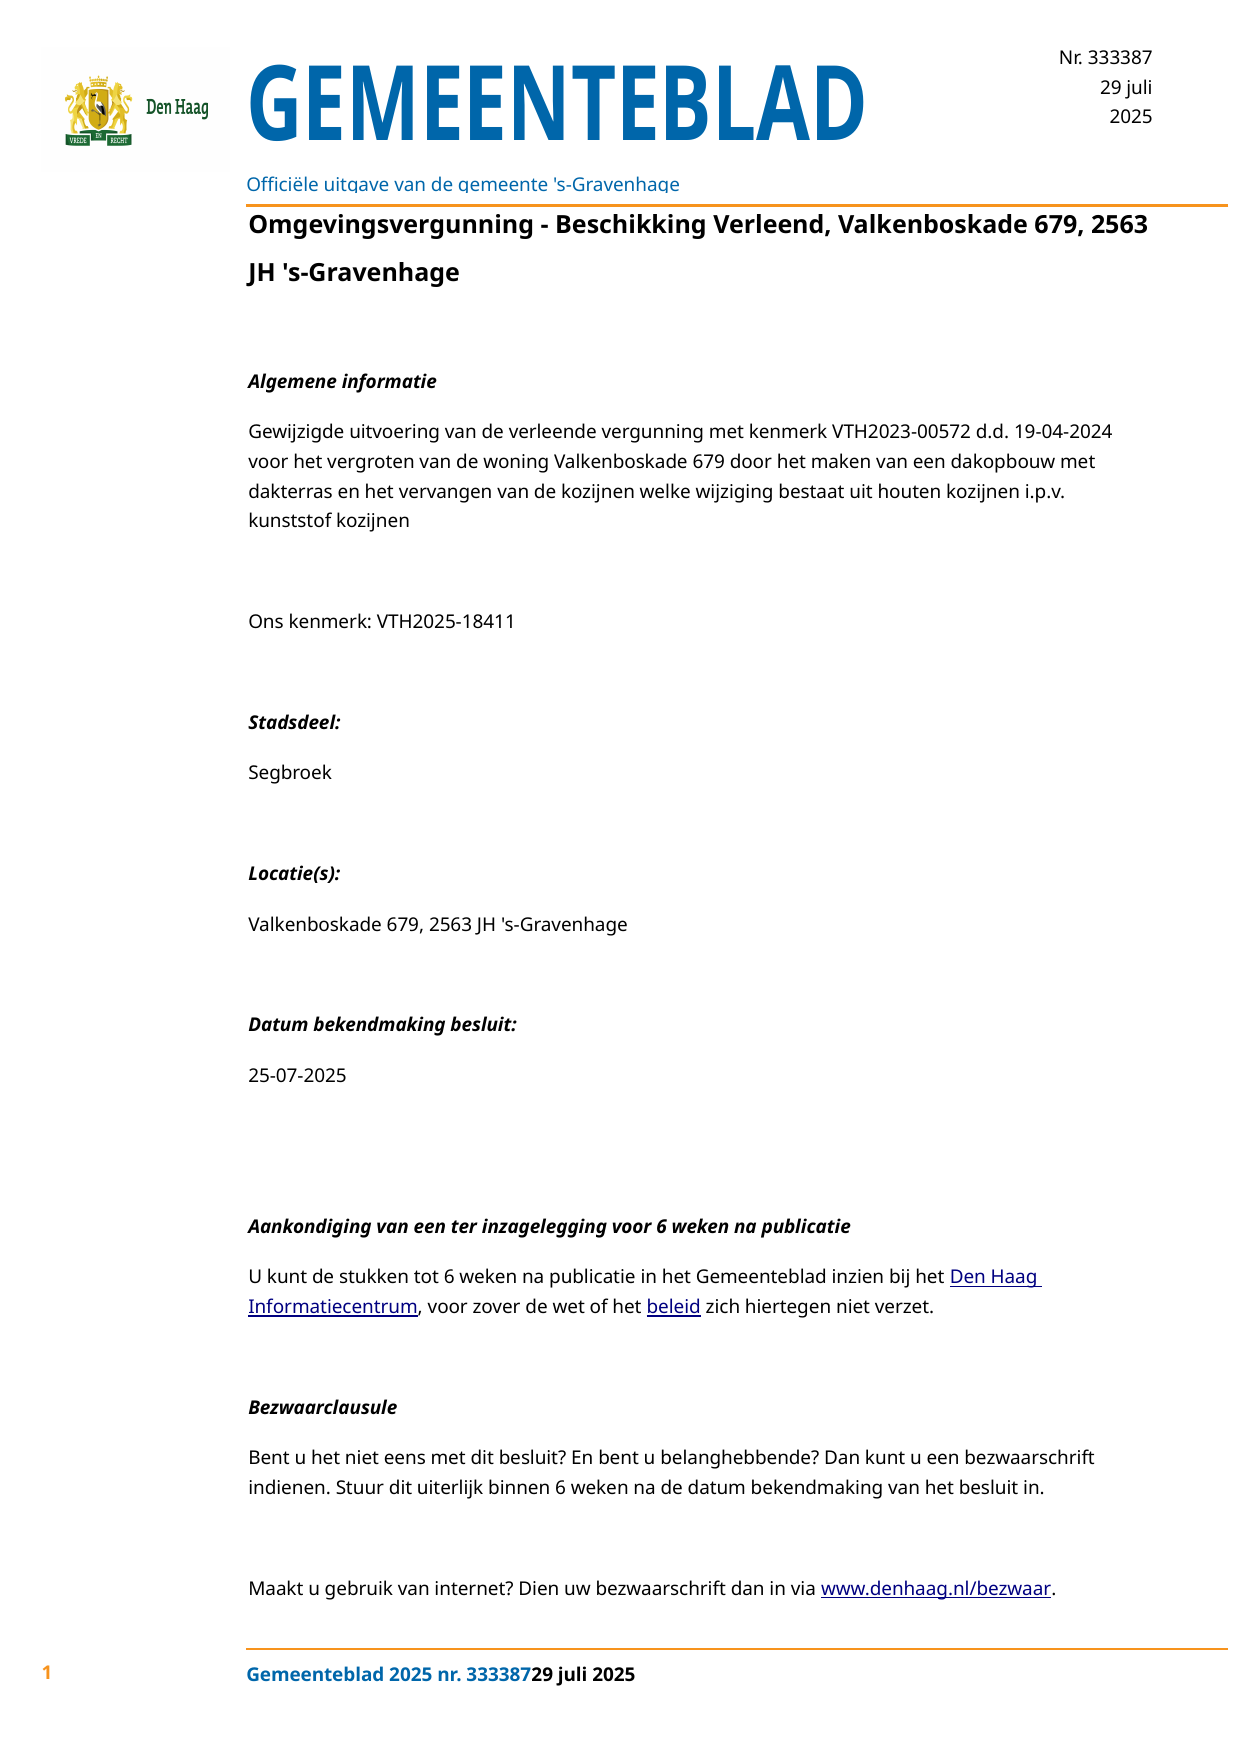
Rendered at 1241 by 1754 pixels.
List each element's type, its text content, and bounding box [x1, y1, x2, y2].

text 25-07-2025 [248, 1062, 1152, 1088]
text Datum bekendmaking besluit: [248, 1012, 1152, 1037]
text Gewijzigde uitvoering van de verleende vergunning met kenmerk VTH2023-00572 d.d. 19-04-2024 voor het vergroten van de woning Valkenboskade 679 door het maken van een dakopbouw met dakterras en het vervangen van de kozijnen welke wijziging bestaat uit houten kozijnen i.p.v. kunststof kozijnen [248, 419, 1152, 533]
text Ons kenmerk: VTH2025-18411 [248, 608, 1152, 634]
text U kunt de stukken tot 6 weken na publicatie in het Gemeenteblad inzien bij het Den Haag Informatiecentrum, voor zover de wet of het beleid zich hiertegen niet verzet. [248, 1264, 1152, 1319]
picture [41, 47, 231, 172]
text Algemene informatie [248, 368, 1152, 394]
text Valkenboskade 679, 2563 JH 's-Gravenhage [248, 911, 1152, 937]
text Bent u het niet eens met dit besluit? En bent u belanghebbende? Dan kunt u een bezwaarschrift indienen. Stuur dit uiterlijk binnen 6 weken na de datum bekendmaking van het besluit in. [248, 1444, 1152, 1500]
text Bezwaarclausule [248, 1394, 1152, 1420]
text Segbroek [248, 759, 1152, 785]
text Aankondiging van een ter inzagelegging voor 6 weken na publicatie [248, 1213, 1152, 1239]
text Locatie(s): [248, 860, 1152, 886]
text Omgevingsvergunning - Beschikking Verleend, Valkenboskade 679, 2563 JH 's-Gravenhage [248, 207, 1152, 288]
text Stadsdeel: [248, 709, 1152, 735]
text Maakt u gebruik van internet? Dien uw bezwaarschrift dan in via www.denhaag.nl/bezwaar. [248, 1575, 1152, 1601]
